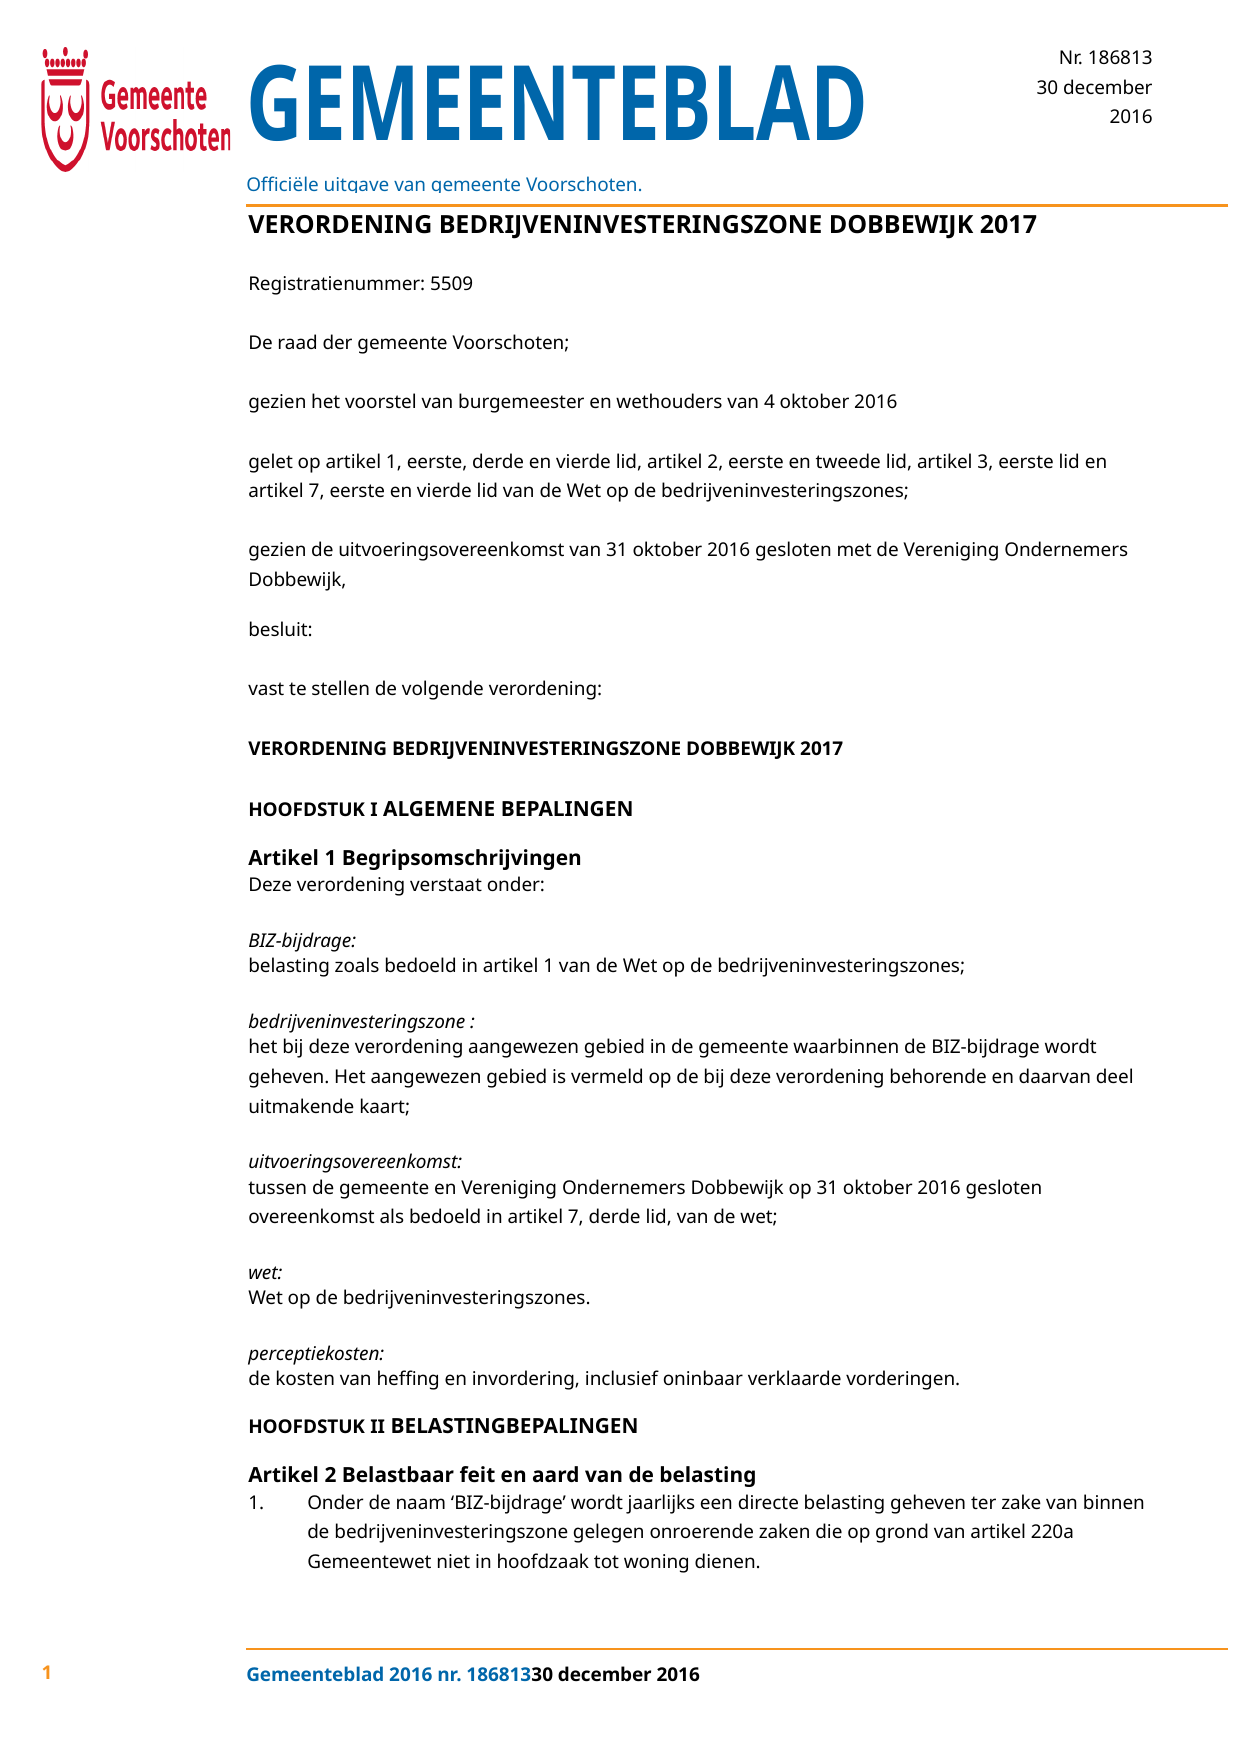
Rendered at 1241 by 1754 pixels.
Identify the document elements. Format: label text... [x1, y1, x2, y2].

text Artikel 2 Belastbaar feit en aard van de belasting [248, 1461, 1152, 1489]
text besluit: [248, 616, 1152, 642]
text bedrijveninvesteringszone : [248, 1008, 1152, 1034]
text uitvoeringsovereenkomst: [248, 1148, 1152, 1174]
text HOOFDSTUK I ALGEMENE BEPALINGEN [248, 794, 1152, 822]
text HOOFDSTUK II BELASTINGBEPALINGEN [248, 1411, 1152, 1440]
text VERORDENING BEDRIJVENINVESTERINGSZONE DOBBEWIJK 2017 [248, 207, 1152, 241]
text Artikel 1 Begripsomschrijvingen [248, 843, 1152, 872]
text gelet op artikel 1, eerste, derde en vierde lid, artikel 2, eerste en tweede lid, artikel 3, eerste lid en artikel 7, eerste en vierde lid van de Wet op de bedrijveninvesteringszones; [248, 448, 1152, 503]
text vast te stellen de volgende verordening: [248, 676, 1152, 701]
text perceptiekosten: [248, 1340, 1152, 1366]
text Wet op de bedrijveninvesteringszones. [248, 1284, 1152, 1310]
text De raad der gemeente Voorschoten; [248, 329, 1152, 355]
picture [41, 47, 231, 172]
list Onder de naam ‘BIZ-bijdrage’ wordt jaarlijks een directe belasting geheven ter zake van binnen de bedrijveninvesteringszone gelegen onroerende zaken die op grond van artikel 220a Gemeentewet niet in hoofdzaak tot woning dienen. [248, 1489, 1152, 1574]
text gezien het voorstel van burgemeester en wethouders van 4 oktober 2016 [248, 389, 1152, 414]
text de kosten van heffing en invordering, inclusief oninbaar verklaarde vorderingen. [248, 1366, 1152, 1391]
text tussen de gemeente en Vereniging Ondernemers Dobbewijk op 31 oktober 2016 gesloten overeenkomst als bedoeld in artikel 7, derde lid, van de wet; [248, 1174, 1152, 1229]
text gezien de uitvoeringsovereenkomst van 31 oktober 2016 gesloten met de Vereniging Ondernemers Dobbewijk, [248, 537, 1152, 592]
text VERORDENING BEDRIJVENINVESTERINGSZONE DOBBEWIJK 2017 [248, 735, 1152, 761]
text Registratienummer: 5509 [248, 270, 1152, 296]
text wet: [248, 1259, 1152, 1284]
text BIZ-bijdrage: [248, 927, 1152, 953]
text Deze verordening verstaat onder: [248, 872, 1152, 897]
text het bij deze verordening aangewezen gebied in de gemeente waarbinnen de BIZ-bijdrage wordt geheven. Het aangewezen gebied is vermeld op de bij deze verordening behorende en daarvan deel uitmakende kaart; [248, 1034, 1152, 1119]
text belasting zoals bedoeld in artikel 1 van de Wet op de bedrijveninvesteringszones; [248, 953, 1152, 978]
